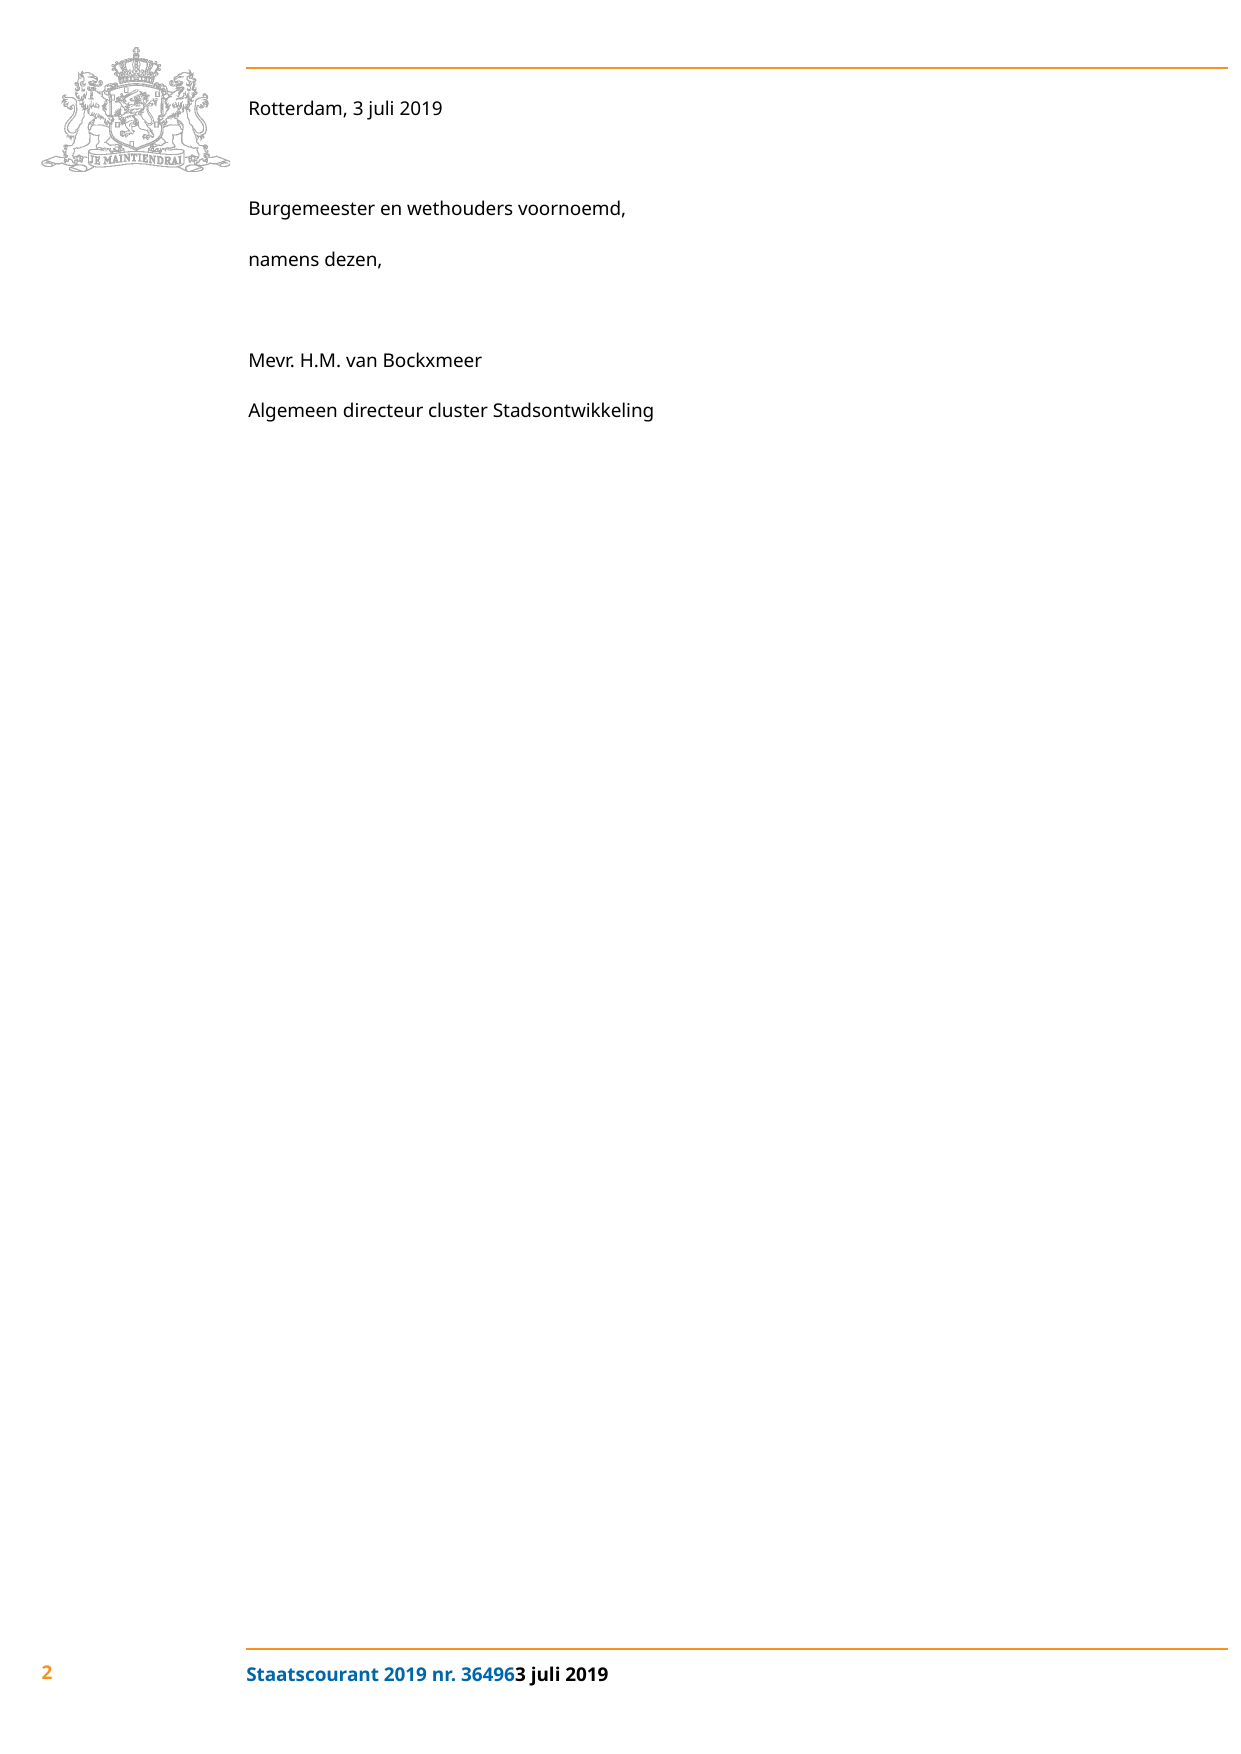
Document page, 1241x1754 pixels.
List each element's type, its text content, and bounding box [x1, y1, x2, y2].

text Rotterdam, 3 juli 2019 [248, 95, 1152, 121]
text Algemeen directeur cluster Stadsontwikkeling [248, 397, 1152, 423]
text Mevr. H.M. van Bockxmeer [248, 347, 1152, 373]
text namens dezen, [248, 246, 1152, 272]
text Burgemeester en wethouders voornoemd, [248, 196, 1152, 221]
picture [41, 47, 231, 172]
